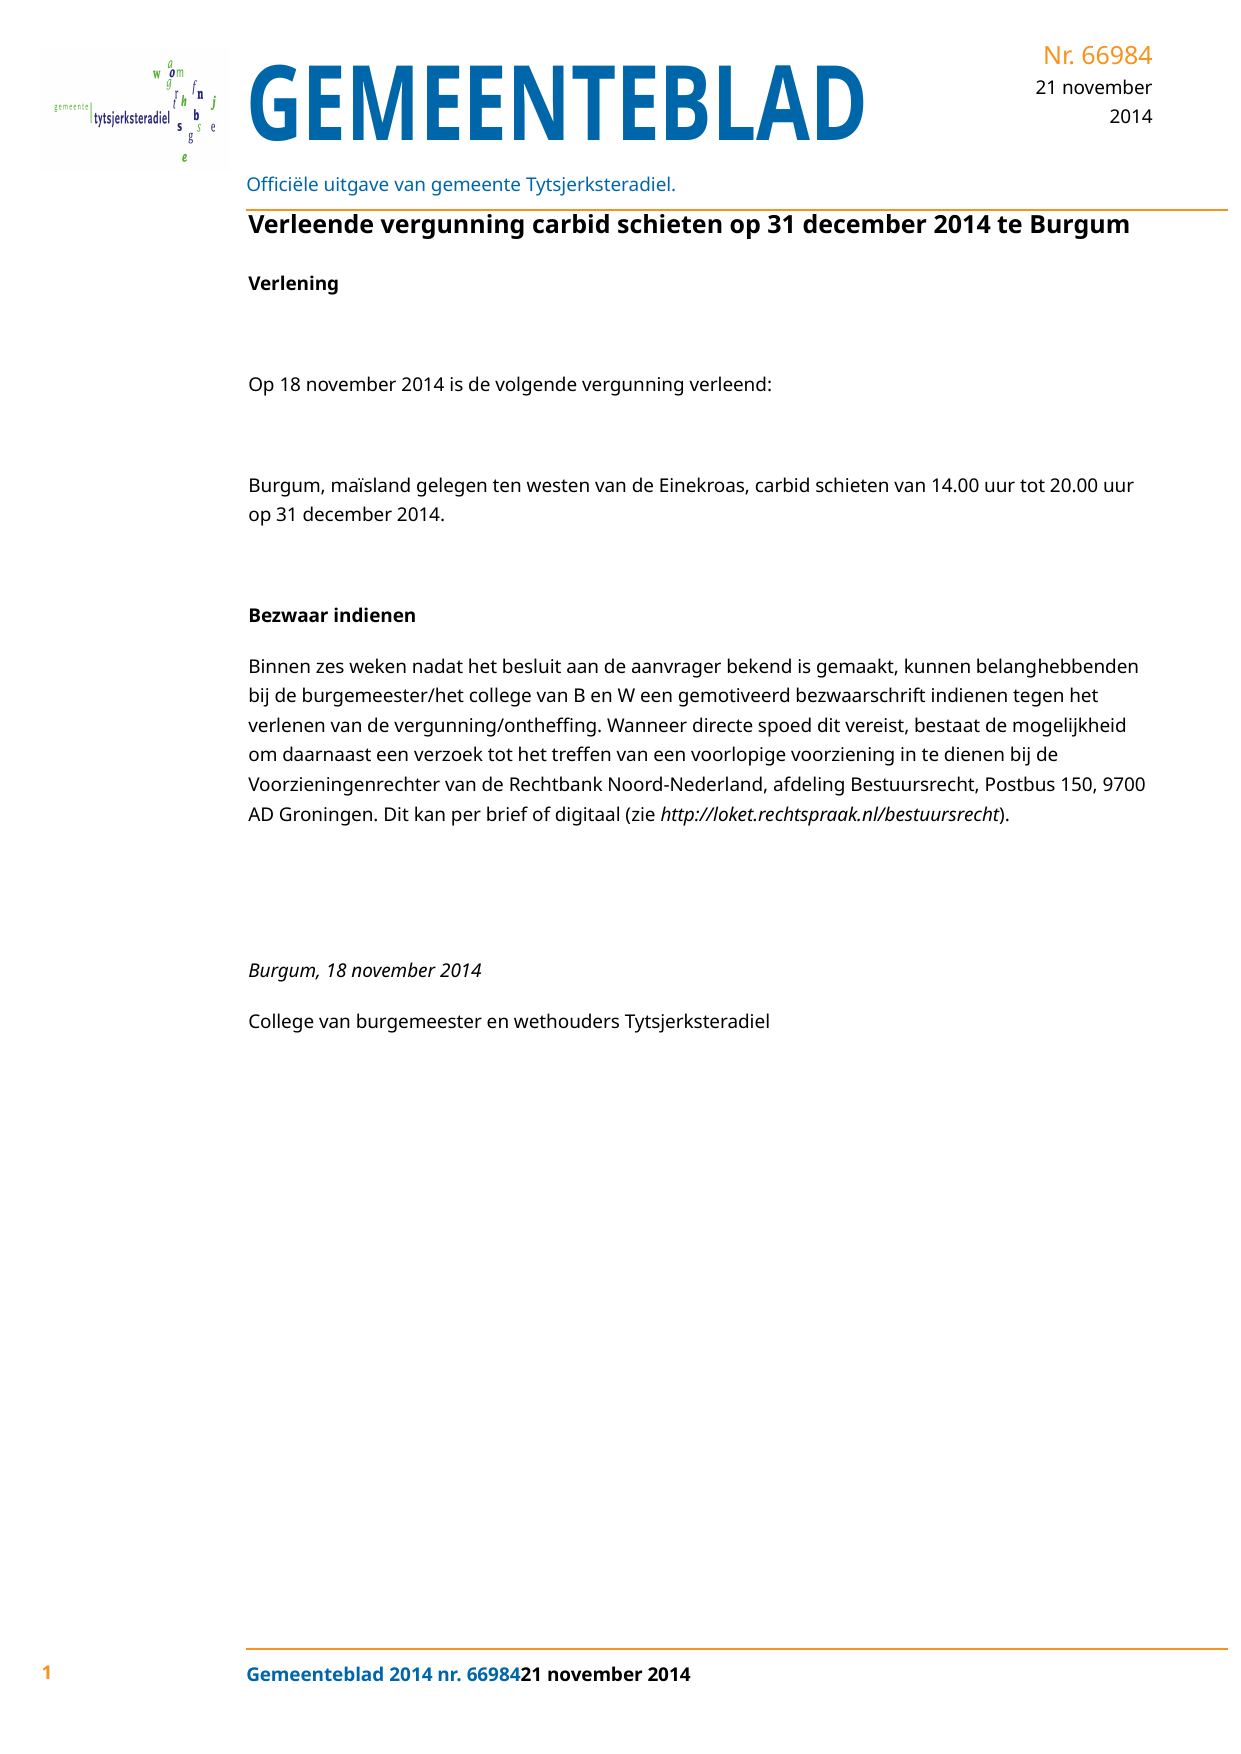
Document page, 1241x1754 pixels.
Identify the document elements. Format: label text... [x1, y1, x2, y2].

text Bezwaar indienen [248, 602, 1152, 628]
text Verleende vergunning carbid schieten op 31 december 2014 te Burgum [248, 211, 1152, 241]
picture [41, 47, 231, 172]
text Burgum, maïsland gelegen ten westen van de Einekroas, carbid schieten van 14.00 uur tot 20.00 uur op 31 december 2014. [248, 472, 1152, 527]
text Op 18 november 2014 is de volgende vergun­ning ver­leend: [248, 371, 1152, 397]
text Binnen zes weken nadat het besluit aan de aanvrager bekend is gemaakt, kunnen belang­hebbenden bij de burgemeester/het college van B en W een gemotiveerd bezwaarschrift indienen tegen het verlenen van de ver­gunning/ontheffing. Wanneer directe spoed dit vereist, bestaat de mogelijkheid om daarnaast een verzoek tot het treffen van een voorlopige voorziening in te dienen bij de Voorzieningenrechter van de Rechtbank Noord-Nederland, afdeling Bestuursrecht, Postbus 150, 9700 AD Groningen. Dit kan per brief of digitaal (zie http://loket.rechtspraak.nl/bestuursrecht). [248, 653, 1152, 826]
text Burgum, 18 november 2014 [248, 957, 1152, 983]
text Verlening [248, 270, 1152, 296]
text College van burgemeester en wethouders Tytsjerksteradiel [248, 1008, 1152, 1034]
